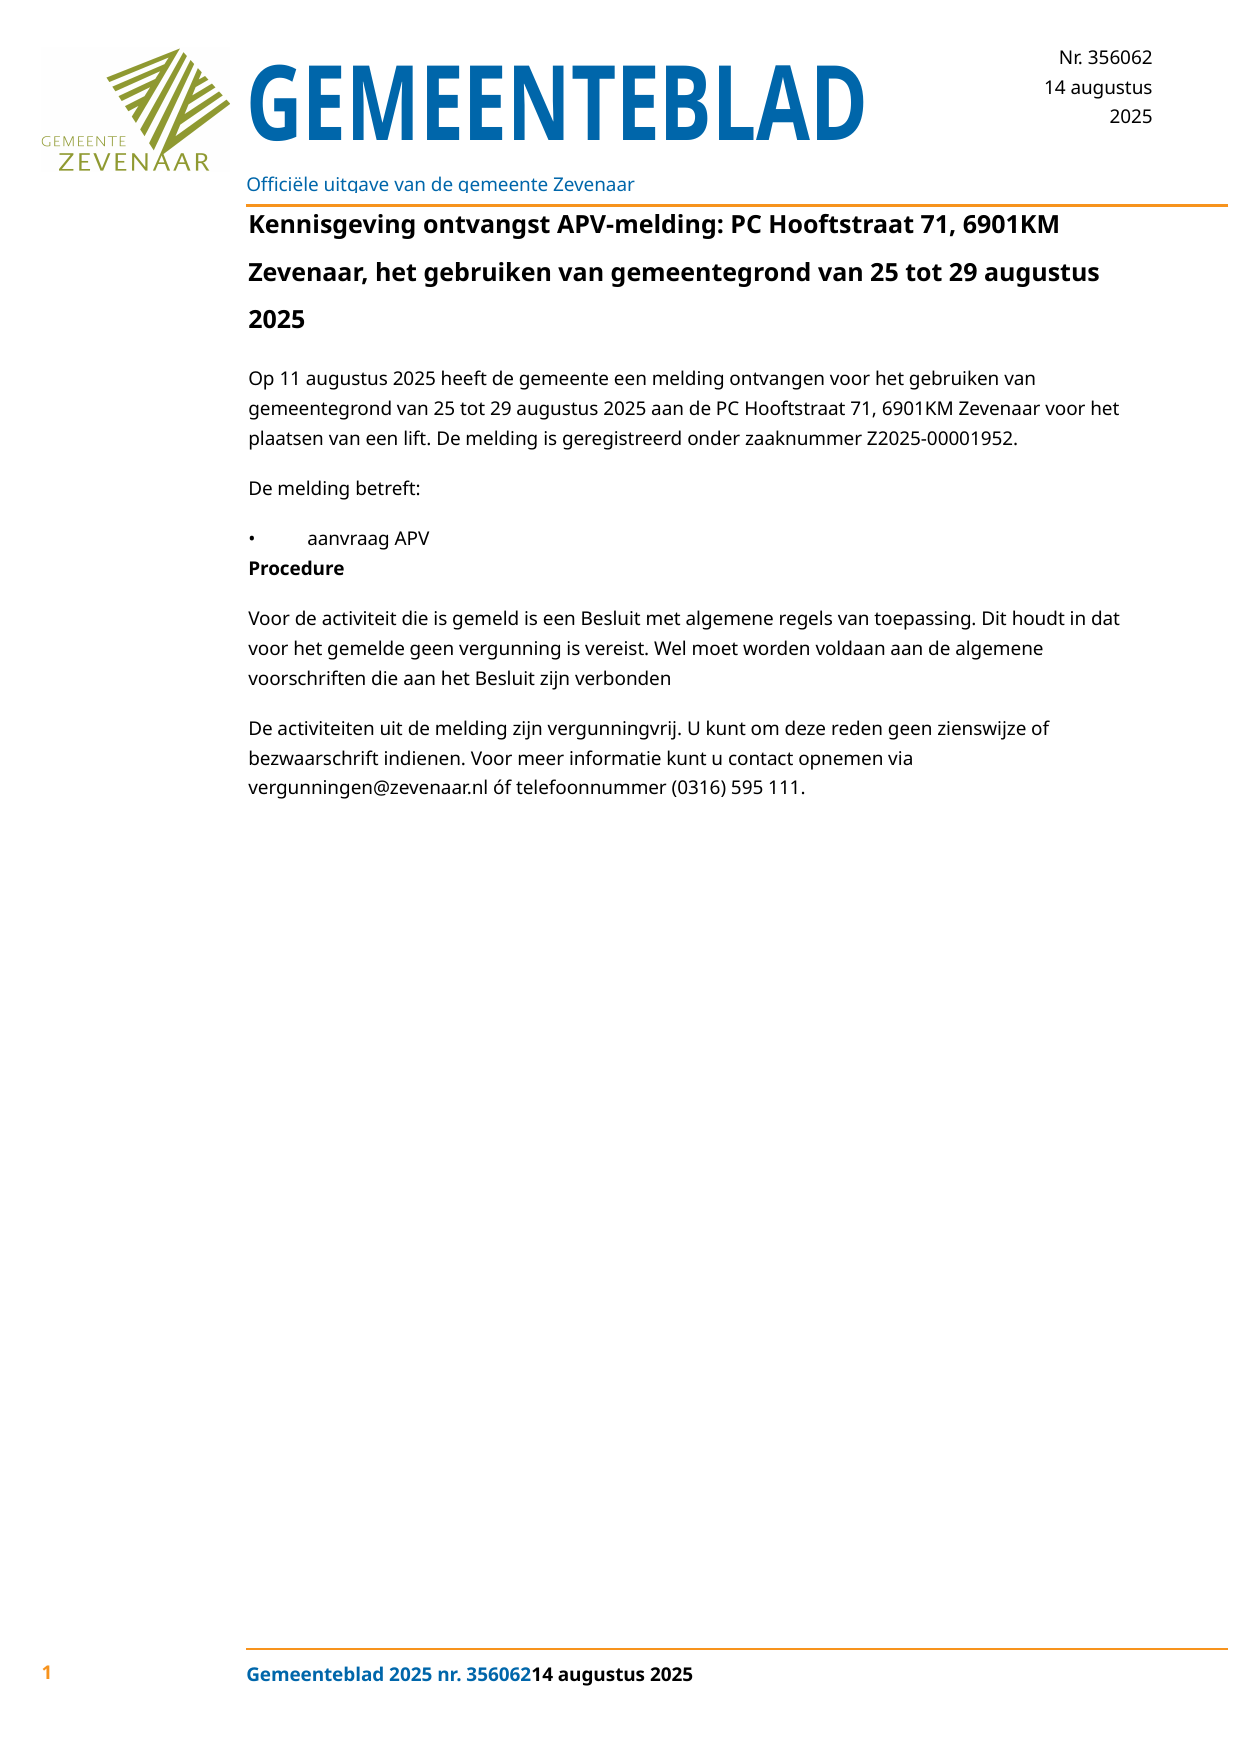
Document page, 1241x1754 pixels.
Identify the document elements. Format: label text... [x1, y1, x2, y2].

text Op 11 augustus 2025 heeft de gemeente een melding ontvangen voor het gebruiken van gemeentegrond van 25 tot 29 augustus 2025 aan de PC Hooftstraat 71, 6901KM Zevenaar voor het plaatsen van een lift. De melding is geregistreerd onder zaaknummer Z2025-00001952. [248, 366, 1152, 450]
text Voor de activiteit die is gemeld is een Besluit met algemene regels van toepassing. Dit houdt in dat voor het gemelde geen vergunning is vereist. Wel moet worden voldaan aan de algemene voorschriften die aan het Besluit zijn verbonden [248, 606, 1152, 690]
text Kennisgeving ontvangst APV-melding: PC Hooftstraat 71, 6901KM Zevenaar, het gebruiken van gemeentegrond van 25 tot 29 augustus 2025 [248, 207, 1152, 336]
text De activiteiten uit de melding zijn vergunningvrij. U kunt om deze reden geen zienswijze of bezwaarschrift indienen. Voor meer informatie kunt u contact opnemen via vergunningen@zevenaar.nl óf telefoonnummer (0316) 595 111. [248, 715, 1152, 800]
picture [41, 47, 231, 172]
list aanvraag APV [248, 526, 1152, 551]
text Procedure [248, 555, 1152, 581]
text De melding betreft: [248, 475, 1152, 501]
